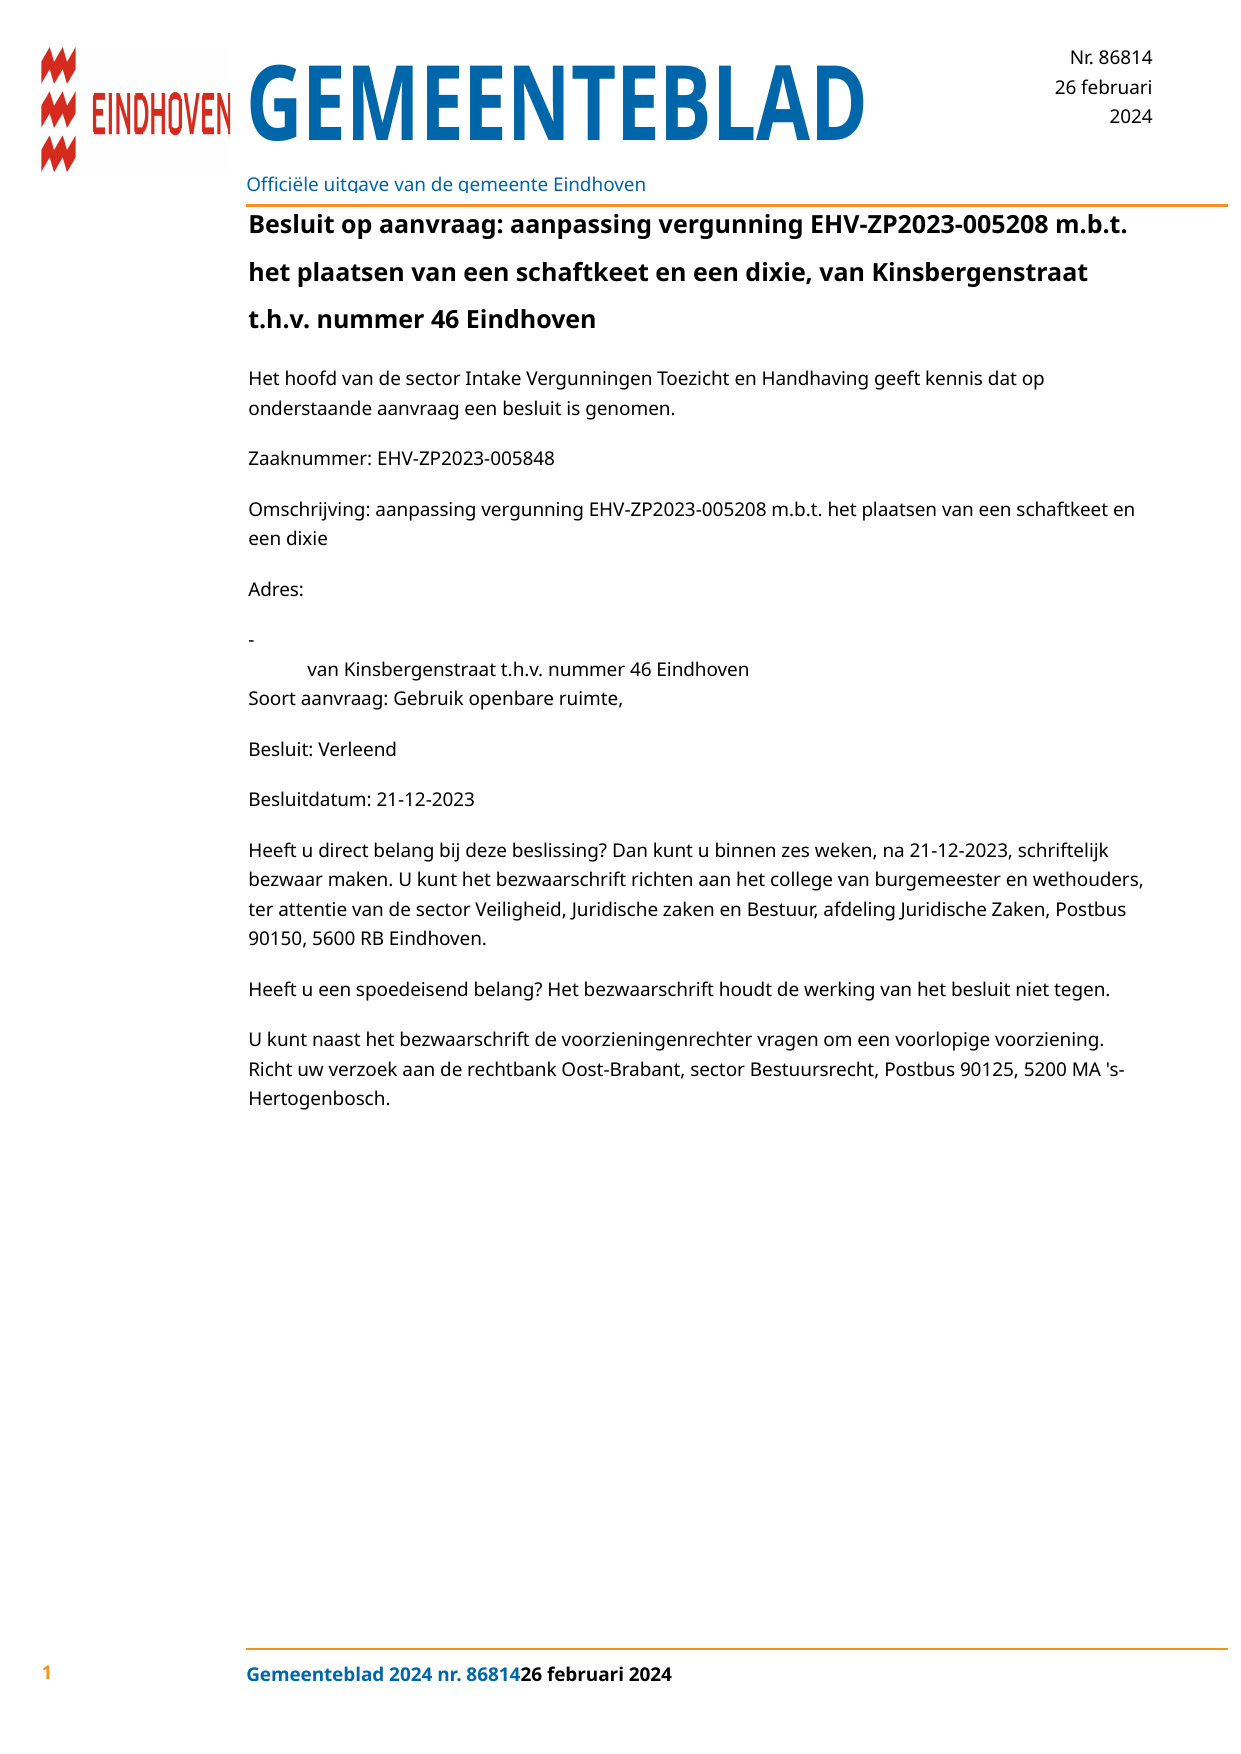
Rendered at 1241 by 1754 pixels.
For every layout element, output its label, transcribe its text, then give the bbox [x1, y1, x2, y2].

text Besluit op aanvraag: aanpassing vergunning EHV-ZP2023-005208 m.b.t. het plaatsen van een schaftkeet en een dixie, van Kinsbergenstraat t.h.v. nummer 46 Eindhoven [248, 207, 1152, 336]
text Heeft u een spoedeisend belang? Het bezwaarschrift houdt de werking van het besluit niet tegen. [248, 976, 1152, 1002]
list van Kinsbergenstraat t.h.v. nummer 46 Eindhoven [248, 656, 1152, 682]
text Heeft u direct belang bij deze beslissing? Dan kunt u binnen zes weken, na 21-12-2023, schriftelijk bezwaar maken. U kunt het bezwaarschrift richten aan het college van burgemeester en wethouders, ter attentie van de sector Veiligheid, Juridische zaken en Bestuur, afdeling Juridische Zaken, Postbus 90150, 5600 RB Eindhoven. [248, 837, 1152, 951]
text Soort aanvraag: Gebruik openbare ruimte, [248, 686, 1152, 711]
text Het hoofd van de sector Intake Vergunningen Toezicht en Handhaving geeft kennis dat op onderstaande aanvraag een besluit is genomen. [248, 366, 1152, 421]
text Adres: [248, 576, 1152, 602]
text Besluitdatum: 21-12-2023 [248, 786, 1152, 812]
text Zaaknummer: EHV-ZP2023-005848 [248, 446, 1152, 471]
text U kunt naast het bezwaarschrift de voorzieningenrechter vragen om een voorlopige voorziening. Richt uw verzoek aan de rechtbank Oost-Brabant, sector Bestuursrecht, Postbus 90125, 5200 MA 's-Hertogenbosch. [248, 1026, 1152, 1111]
text Besluit: Verleend [248, 736, 1152, 762]
picture [41, 47, 231, 172]
text Omschrijving: aanpassing vergunning EHV-ZP2023-005208 m.b.t. het plaatsen van een schaftkeet en een dixie [248, 496, 1152, 551]
